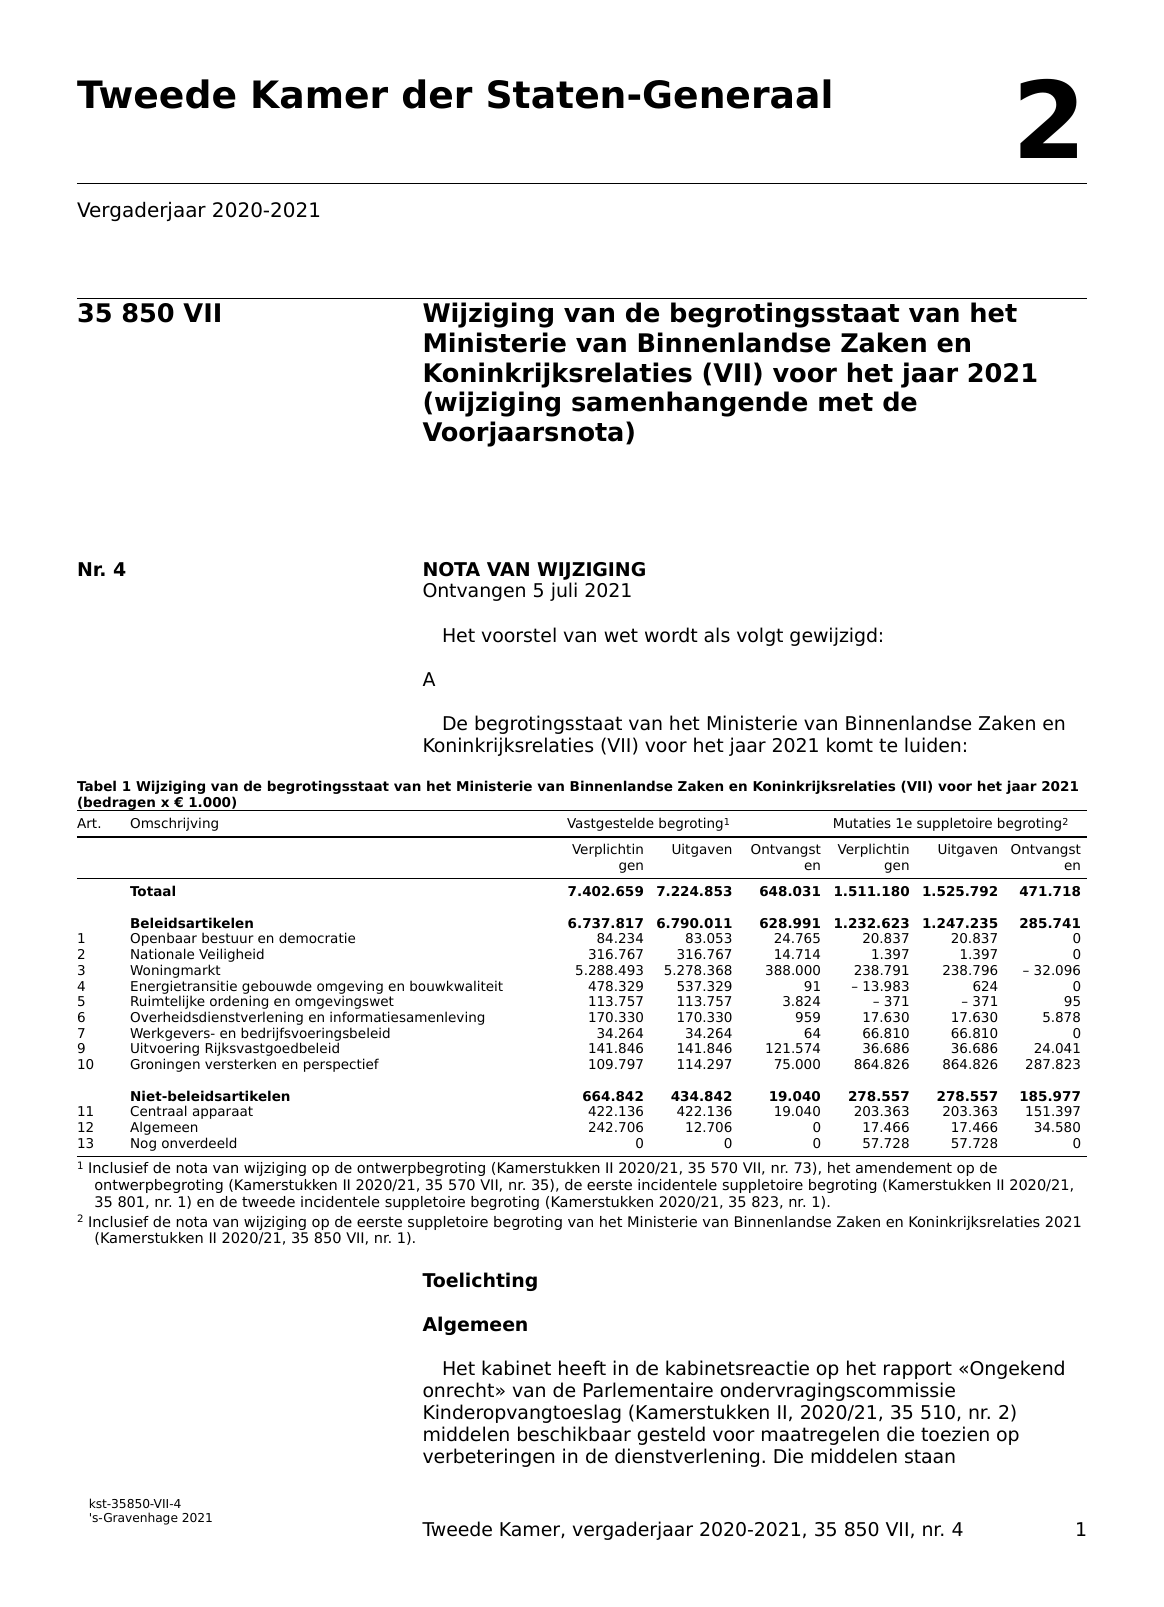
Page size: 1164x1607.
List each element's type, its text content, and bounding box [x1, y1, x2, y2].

table_cell 0 [1004, 1026, 1087, 1041]
table_cell Centraal apparaat [124, 1104, 561, 1120]
table_cell 75.000 [738, 1057, 827, 1073]
table_cell 185.977 [1004, 1089, 1087, 1104]
table_cell 24.041 [1004, 1041, 1087, 1057]
table_cell 0 [650, 1136, 738, 1156]
table_cell [738, 900, 827, 915]
table_cell 114.297 [650, 1057, 738, 1073]
table_cell [1004, 1073, 1087, 1088]
table_cell Overheidsdienstverlening en informatiesamenleving [124, 1010, 561, 1026]
table_cell 238.791 [827, 963, 915, 978]
table_cell 316.767 [650, 947, 738, 963]
table_cell [1004, 900, 1087, 915]
table_cell 11 [77, 1104, 124, 1120]
table_cell 287.823 [1004, 1057, 1087, 1073]
table_cell 959 [738, 1010, 827, 1026]
table_cell 14.714 [738, 947, 827, 963]
table_cell [561, 900, 649, 915]
table_cell 0 [1004, 978, 1087, 994]
table_cell Uitvoering Rijksvastgoedbeleid [124, 1041, 561, 1057]
table_cell 109.797 [561, 1057, 649, 1073]
table_cell [77, 1073, 124, 1088]
table_cell [650, 900, 738, 915]
table_cell 5 [77, 994, 124, 1010]
table_cell 66.810 [827, 1026, 915, 1041]
text 's-Gravenhage 2021 [88, 1511, 323, 1525]
table_cell [77, 838, 124, 878]
table_cell Vergaderjaar 2020-2021 [77, 184, 1087, 298]
table_cell Uitgaven [650, 838, 738, 878]
table_cell 203.363 [915, 1104, 1004, 1120]
table_cell 6 [77, 1010, 124, 1026]
table_cell – 371 [915, 994, 1004, 1010]
table_cell 57.728 [915, 1136, 1004, 1156]
table_cell Art. [77, 811, 124, 836]
table_cell [915, 900, 1004, 915]
table_cell – 371 [827, 994, 915, 1010]
table_cell [124, 838, 561, 878]
table_cell 316.767 [561, 947, 649, 963]
table_cell 471.718 [1004, 879, 1087, 900]
table_cell 141.846 [650, 1041, 738, 1057]
table_cell [827, 900, 915, 915]
table_cell 278.557 [915, 1089, 1004, 1104]
table_cell 17.466 [915, 1120, 1004, 1136]
table_cell 0 [738, 1136, 827, 1156]
text Ontvangen 5 juli 2021 [422, 580, 1087, 602]
text kst-35850-VII-4 [88, 1497, 323, 1511]
table_cell 13 [77, 1136, 124, 1156]
table_cell 0 [1004, 947, 1087, 963]
table_cell – 13.983 [827, 978, 915, 994]
table_cell 66.810 [915, 1026, 1004, 1041]
table_cell Werkgevers- en bedrijfsvoeringsbeleid [124, 1026, 561, 1041]
table_cell 20.837 [827, 931, 915, 947]
text De begrotingsstaat van het Ministerie van Binnenlandse Zaken en Koninkrijksrelaties (VII) voor het jaar 2021 komt te luiden: [422, 713, 1087, 757]
table_cell Mutaties 1e suppletoire begroting2 [827, 811, 1087, 836]
table_cell 5.278.368 [650, 963, 738, 978]
table_cell Openbaar bestuur en democratie [124, 931, 561, 947]
table_cell 242.706 [561, 1120, 649, 1136]
table_cell 1.397 [915, 947, 1004, 963]
table_cell – 32.096 [1004, 963, 1087, 978]
table_cell 624 [915, 978, 1004, 994]
table_cell Algemeen [124, 1120, 561, 1136]
table_cell Beleidsartikelen [124, 915, 561, 931]
table_cell 36.686 [915, 1041, 1004, 1057]
table_cell Ruimtelijke ordening en omgevingswet [124, 994, 561, 1010]
table_cell 91 [738, 978, 827, 994]
table_cell 5.288.493 [561, 963, 649, 978]
table_cell 4 [77, 978, 124, 994]
subtitle 35 850 VII Wijziging van de begrotingsstaat van het Ministerie van Binnenlandse Zaken en Koninkrijksrelaties (VII) voor het jaar 2021 (wijziging samenhangende met de Voorjaarsnota) [77, 299, 1087, 447]
table_cell 121.574 [738, 1041, 827, 1057]
table_cell 6.790.011 [650, 915, 738, 931]
table_cell 113.757 [650, 994, 738, 1010]
table_cell 7.402.659 [561, 879, 649, 900]
table_cell Verplichtingen [561, 838, 649, 878]
table_cell 57.728 [827, 1136, 915, 1156]
table_cell 1.232.623 [827, 915, 915, 931]
table_cell [915, 1073, 1004, 1088]
table_cell Woningmarkt [124, 963, 561, 978]
table_cell 17.630 [915, 1010, 1004, 1026]
table_cell [77, 1089, 124, 1104]
table_header 2 [886, 59, 1087, 183]
table_cell [77, 879, 124, 900]
table_cell [124, 1073, 561, 1088]
text Het kabinet heeft in de kabinetsreactie op het rapport «Ongekend onrecht» van de Parlementaire ondervragingscommissie Kinderopvangtoeslag (Kamerstukken II, 2020/21, 35 510, nr. 2) middelen beschikbaar gesteld voor maatregelen die toezien op verbeteringen in de dienstverlening. Die middelen staan [422, 1358, 1087, 1468]
table_cell 34.580 [1004, 1120, 1087, 1136]
table_cell 388.000 [738, 963, 827, 978]
table_cell 1 [77, 931, 124, 947]
table_cell 170.330 [561, 1010, 649, 1026]
table_cell 24.765 [738, 931, 827, 947]
table_cell Vastgestelde begroting1 [561, 811, 827, 836]
table_cell 1 Inclusief de nota van wijziging op de ontwerpbegroting (Kamerstukken II 2020/21, 35 570 VII, nr. 73), het amendement op de ontwerpbegroting (Kamerstukken II 2020/21, 35 570 VII, nr. 35), de eerste incidentele suppletoire begroting (Kamerstukken II 2020/21, 35 801, nr. 1) en de tweede incidentele suppletoire begroting (Kamerstukken 2020/21, 35 823, nr. 1). 2 Inclusief de nota van wijziging op de eerste suppletoire begroting van het Ministerie van Binnenlandse Zaken en Koninkrijksrelaties 2021 (Kamerstukken II 2020/21, 35 850 VII, nr. 1). [77, 1157, 1087, 1247]
table_cell 151.397 [1004, 1104, 1087, 1120]
table_cell 0 [1004, 931, 1087, 947]
table_cell 5.878 [1004, 1010, 1087, 1026]
table_cell 664.842 [561, 1089, 649, 1104]
table_cell 34.264 [561, 1026, 649, 1041]
table_cell 17.630 [827, 1010, 915, 1026]
table_cell 203.363 [827, 1104, 915, 1120]
table_cell 628.991 [738, 915, 827, 931]
table_header Tweede Kamer der Staten-Generaal [77, 59, 886, 183]
table_cell 7.224.853 [650, 879, 738, 900]
table_cell Ontvangsten [738, 838, 827, 878]
table_cell 6.737.817 [561, 915, 649, 931]
table_cell 422.136 [561, 1104, 649, 1120]
table_cell Totaal [124, 879, 561, 900]
table_cell [77, 900, 124, 915]
subtitle Toelichting [422, 1269, 1087, 1291]
table_cell [561, 1073, 649, 1088]
table_cell 34.264 [650, 1026, 738, 1041]
table_cell Energietransitie gebouwde omgeving en bouwkwaliteit [124, 978, 561, 994]
table_cell 537.329 [650, 978, 738, 994]
table_cell 20.837 [915, 931, 1004, 947]
table_cell 434.842 [650, 1089, 738, 1104]
table_cell 648.031 [738, 879, 827, 900]
table_cell Verplichtingen [827, 838, 915, 878]
table_cell 1.525.792 [915, 879, 1004, 900]
table_cell 278.557 [827, 1089, 915, 1104]
subtitle Algemeen [422, 1314, 1087, 1336]
text Het voorstel van wet wordt als volgt gewijzigd: [422, 624, 1087, 647]
table_cell 19.040 [738, 1089, 827, 1104]
table_cell 19.040 [738, 1104, 827, 1120]
table_cell Nationale Veiligheid [124, 947, 561, 963]
table_cell 864.826 [915, 1057, 1004, 1073]
table_cell 84.234 [561, 931, 649, 947]
table_cell [738, 1073, 827, 1088]
table_cell 0 [1004, 1136, 1087, 1156]
table_cell 36.686 [827, 1041, 915, 1057]
table_cell 170.330 [650, 1010, 738, 1026]
table_cell 12 [77, 1120, 124, 1136]
table_cell 7 [77, 1026, 124, 1041]
table_cell 1.511.180 [827, 879, 915, 900]
table_cell Ontvangsten [1004, 838, 1087, 878]
table_cell 2 [77, 947, 124, 963]
table_cell 422.136 [650, 1104, 738, 1120]
table_cell 3 [77, 963, 124, 978]
table_cell 285.741 [1004, 915, 1087, 931]
table_cell Groningen versterken en perspectief [124, 1057, 561, 1073]
table_header Tabel 1 Wijziging van de begrotingsstaat van het Ministerie van Binnenlandse Zaken en Koninkrijksrelaties (VII) voor het jaar 2021 (bedragen x € 1.000) [77, 779, 1087, 810]
subtitle Nr. 4 NOTA VAN WIJZIGING [77, 558, 1087, 580]
table_cell [124, 900, 561, 915]
table_cell 1.247.235 [915, 915, 1004, 931]
table_cell 83.053 [650, 931, 738, 947]
table_cell 64 [738, 1026, 827, 1041]
table_cell Uitgaven [915, 838, 1004, 878]
table_cell [650, 1073, 738, 1088]
table_cell 864.826 [827, 1057, 915, 1073]
table_cell 1.397 [827, 947, 915, 963]
subtitle A [422, 669, 1087, 691]
table_cell 0 [561, 1136, 649, 1156]
table_cell 17.466 [827, 1120, 915, 1136]
table_cell 141.846 [561, 1041, 649, 1057]
table_cell 10 [77, 1057, 124, 1073]
table_cell 0 [738, 1120, 827, 1136]
table_cell 478.329 [561, 978, 649, 994]
table_cell 3.824 [738, 994, 827, 1010]
table_cell Niet-beleidsartikelen [124, 1089, 561, 1104]
table_cell [827, 1073, 915, 1088]
table_cell Omschrijving [124, 811, 561, 836]
table_cell 95 [1004, 994, 1087, 1010]
table_cell [77, 915, 124, 931]
table_cell 238.796 [915, 963, 1004, 978]
table_cell Nog onverdeeld [124, 1136, 561, 1156]
table_cell 12.706 [650, 1120, 738, 1136]
table_cell 113.757 [561, 994, 649, 1010]
table_cell 9 [77, 1041, 124, 1057]
